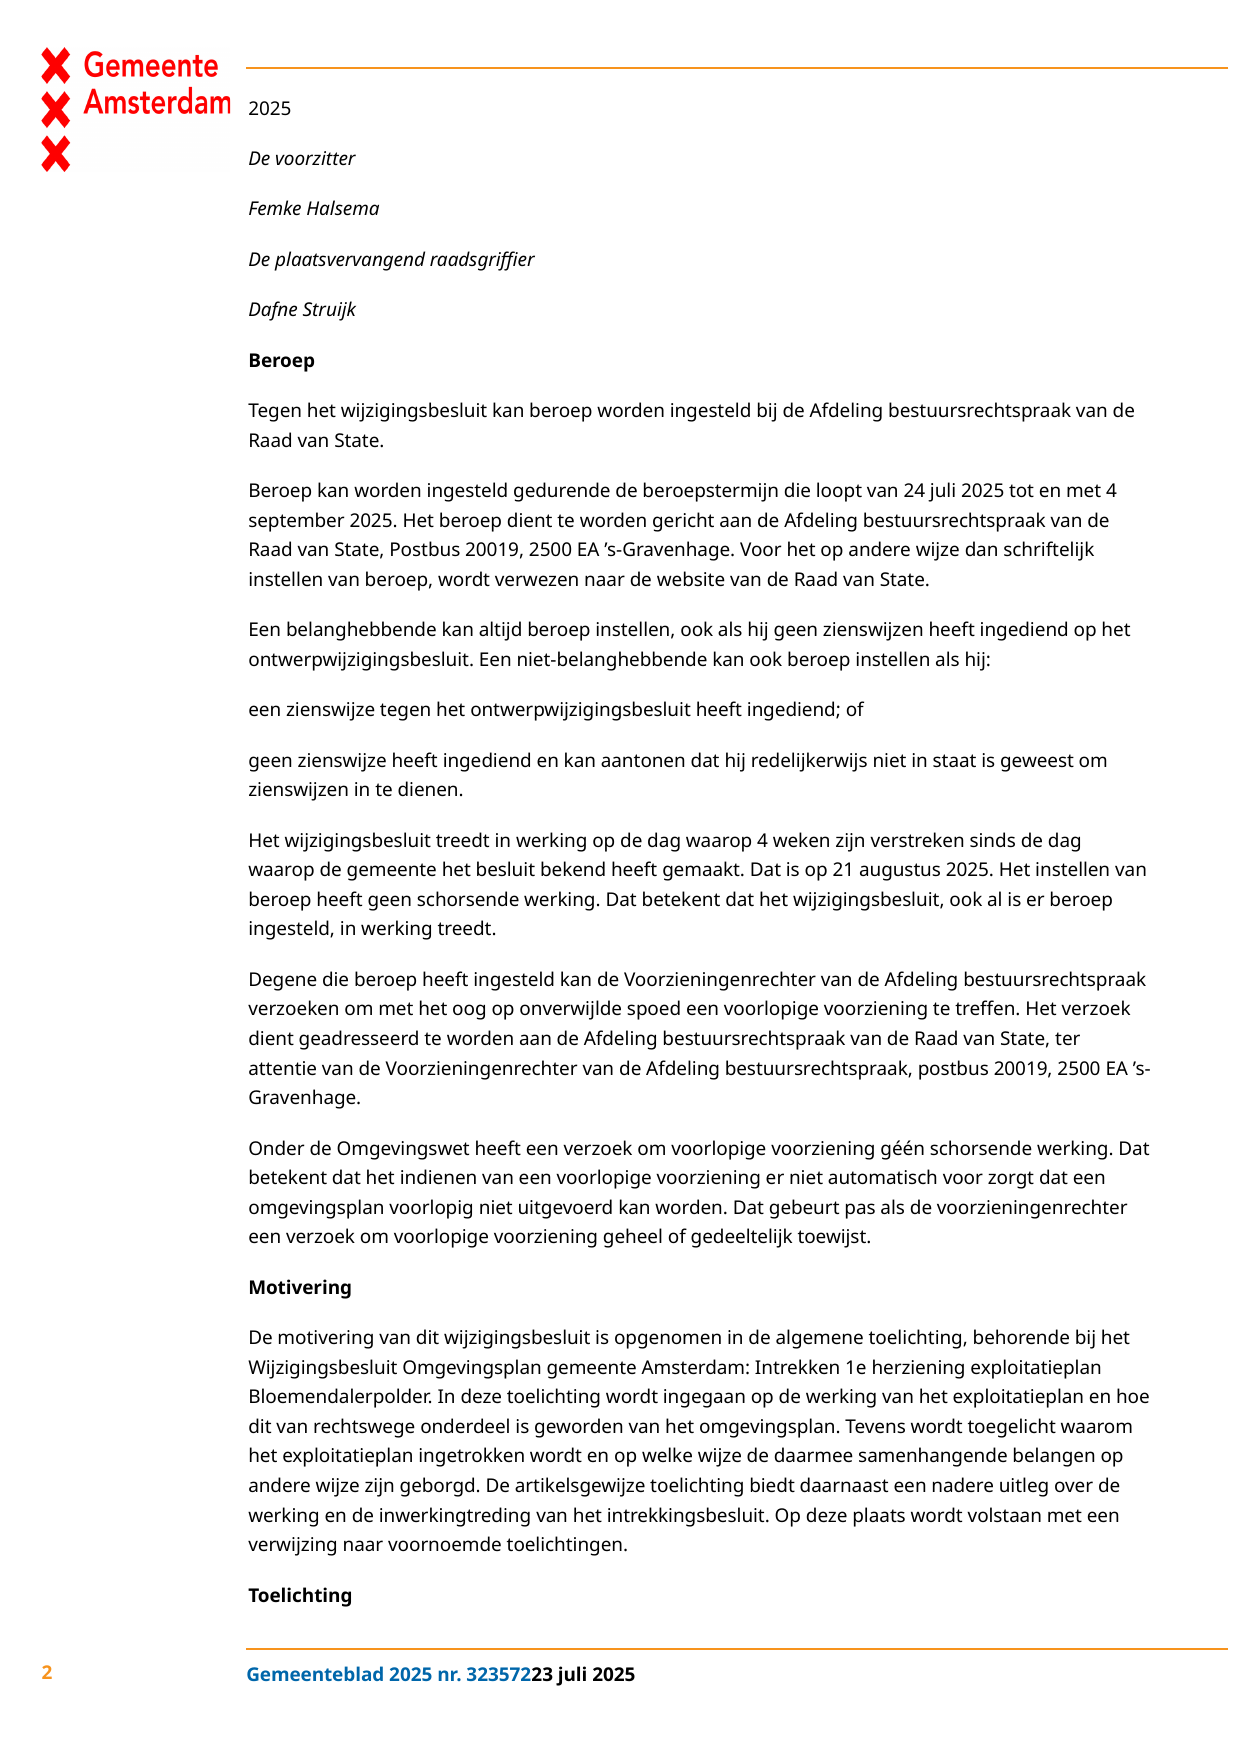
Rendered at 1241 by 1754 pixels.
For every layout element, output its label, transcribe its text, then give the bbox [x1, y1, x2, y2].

text Femke Halsema [248, 196, 1152, 221]
text Een belanghebbende kan altijd beroep instellen, ook als hij geen zienswijzen heeft ingediend op het ontwerpwijzigingsbesluit. Een niet-belanghebbende kan ook beroep instellen als hij: [248, 616, 1152, 672]
text De voorzitter [248, 145, 1152, 171]
text geen zienswijze heeft ingediend en kan aantonen dat hij redelijkerwijs niet in staat is geweest om zienswijzen in te dienen. [248, 747, 1152, 802]
text Degene die beroep heeft ingesteld kan de Voorzieningenrechter van de Afdeling bestuursrechtspraak verzoeken om met het oog op onverwijlde spoed een voorlopige voorziening te treffen. Het verzoek dient geadresseerd te worden aan de Afdeling bestuursrechtspraak van de Raad van State, ter attentie van de Voorzieningenrechter van de Afdeling bestuursrechtspraak, postbus 20019, 2500 EA ’s-Gravenhage. [248, 966, 1152, 1110]
text Motivering [248, 1274, 1152, 1300]
text Beroep [248, 347, 1152, 373]
picture [41, 47, 231, 172]
text Tegen het wijzigingsbesluit kan beroep worden ingesteld bij de Afdeling bestuursrechtspraak van de Raad van State. [248, 397, 1152, 453]
text Beroep kan worden ingesteld gedurende de beroepstermijn die loopt van 24 juli 2025 tot en met 4 september 2025. Het beroep dient te worden gericht aan de Afdeling bestuursrechtspraak van de Raad van State, Postbus 20019, 2500 EA ’s-Gravenhage. Voor het op andere wijze dan schriftelijk instellen van beroep, wordt verwezen naar de website van de Raad van State. [248, 477, 1152, 592]
text 2025 [248, 95, 1152, 121]
text een zienswijze tegen het ontwerpwijzigingsbesluit heeft ingediend; of [248, 696, 1152, 722]
text Dafne Struijk [248, 296, 1152, 322]
text De plaatsvervangend raadsgriffier [248, 246, 1152, 272]
text Onder de Omgevingswet heeft een verzoek om voorlopige voorziening géén schorsende werking. Dat betekent dat het indienen van een voorlopige voorziening er niet automatisch voor zorgt dat een omgevingsplan voorlopig niet uitgevoerd kan worden. Dat gebeurt pas als de voorzieningenrechter een verzoek om voorlopige voorziening geheel of gedeeltelijk toewijst. [248, 1135, 1152, 1249]
text Toelichting [248, 1582, 1152, 1608]
text Het wijzigingsbesluit treedt in werking op de dag waarop 4 weken zijn verstreken sinds de dag waarop de gemeente het besluit bekend heeft gemaakt. Dat is op 21 augustus 2025. Het instellen van beroep heeft geen schorsende werking. Dat betekent dat het wijzigingsbesluit, ook al is er beroep ingesteld, in werking treedt. [248, 827, 1152, 941]
text De motivering van dit wijzigingsbesluit is opgenomen in de algemene toelichting, behorende bij het Wijzigingsbesluit Omgevingsplan gemeente Amsterdam: Intrekken 1e herziening exploitatieplan Bloemendalerpolder. In deze toelichting wordt ingegaan op de werking van het exploitatieplan en hoe dit van rechtswege onderdeel is geworden van het omgevingsplan. Tevens wordt toegelicht waarom het exploitatieplan ingetrokken wordt en op welke wijze de daarmee samenhangende belangen op andere wijze zijn geborgd. De artikelsgewijze toelichting biedt daarnaast een nadere uitleg over de werking en de inwerkingtreding van het intrekkingsbesluit. Op deze plaats wordt volstaan met een verwijzing naar voornoemde toelichtingen. [248, 1324, 1152, 1557]
